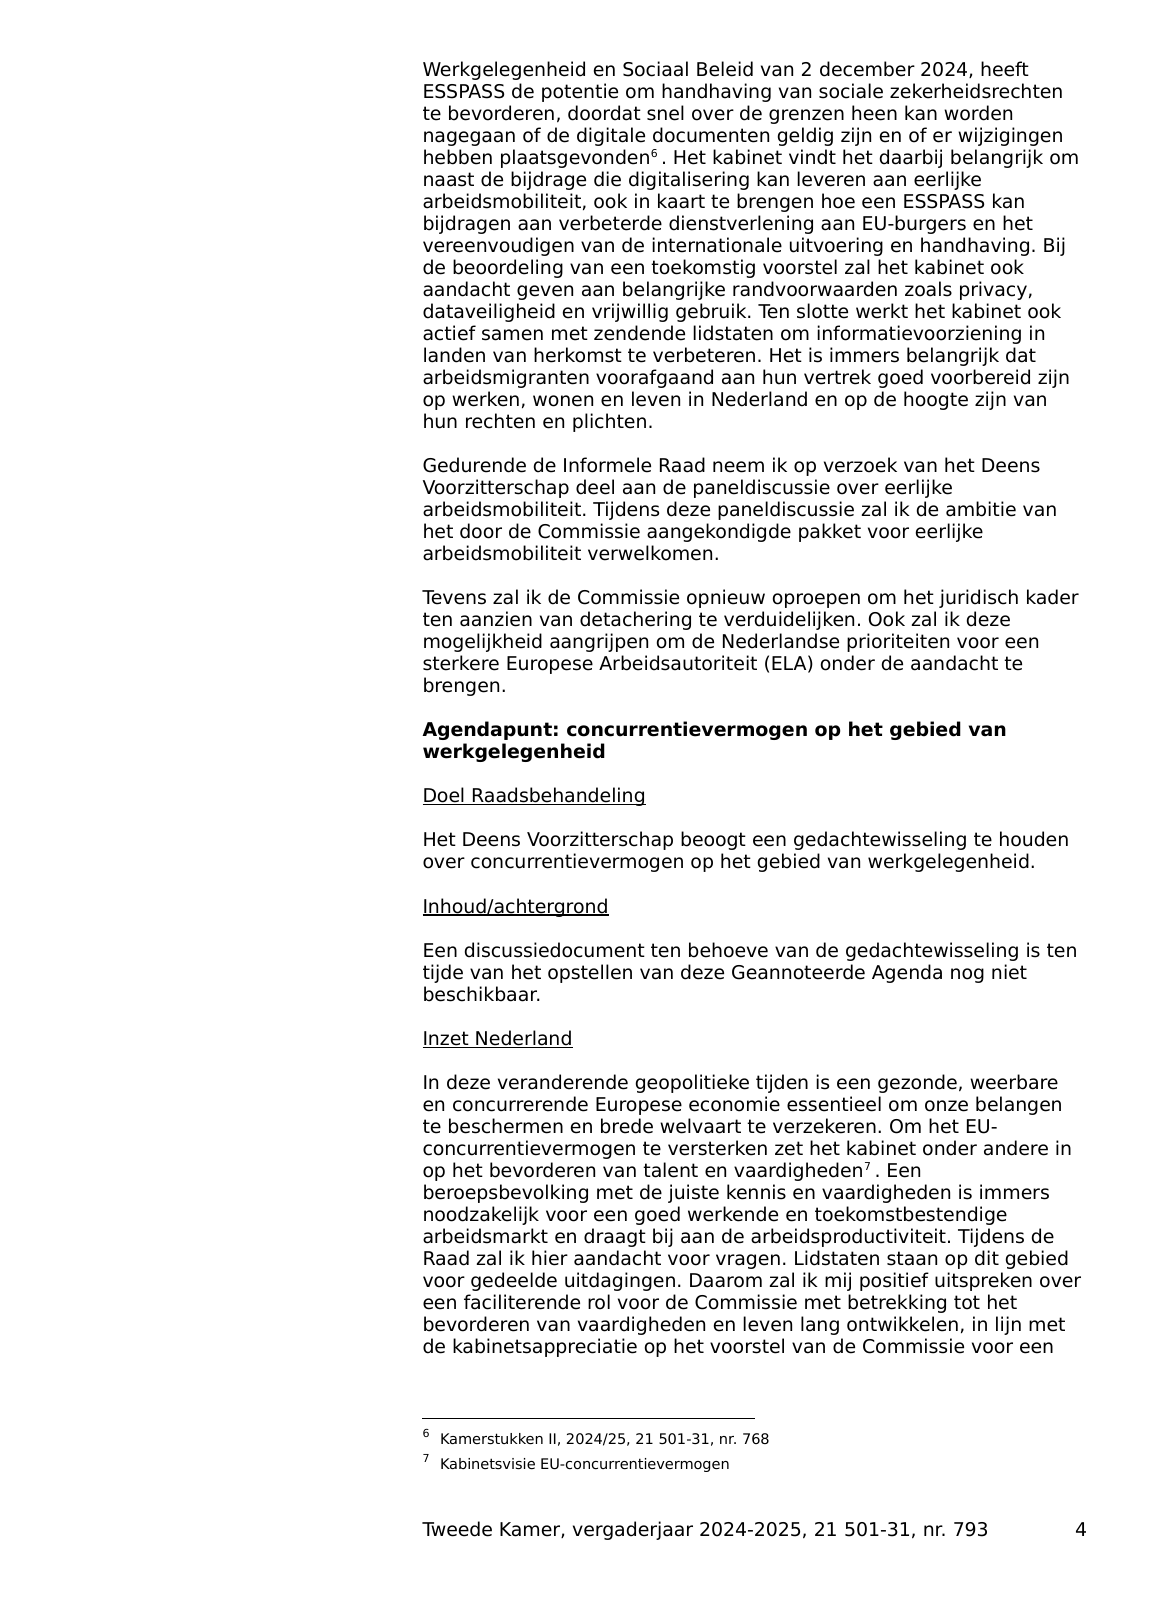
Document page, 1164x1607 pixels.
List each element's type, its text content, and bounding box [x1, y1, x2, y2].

subtitle Agendapunt: concurrentievermogen op het gebied van werkgelegenheid [422, 719, 1087, 763]
subtitle Inhoud/achtergrond [422, 896, 1087, 917]
text Gedurende de Informele Raad neem ik op verzoek van het Deens Voorzitterschap deel aan de paneldiscussie over eerlijke arbeidsmobiliteit. Tijdens deze paneldiscussie zal ik de ambitie van het door de Commissie aangekondigde pakket voor eerlijke arbeidsmobiliteit verwelkomen. [422, 455, 1087, 565]
subtitle Doel Raadsbehandeling [422, 785, 1087, 807]
text Werkgelegenheid en Sociaal Beleid van 2 december 2024, heeft ESSPASS de potentie om handhaving van sociale zekerheidsrechten te bevorderen, doordat snel over de grenzen heen kan worden nagegaan of de digitale documenten geldig zijn en of er wijzigingen hebben plaatsgevonden. Het kabinet vindt het daarbij belangrijk om naast de bijdrage die digitalisering kan leveren aan eerlijke arbeidsmobiliteit, ook in kaart te brengen hoe een ESSPASS kan bijdragen aan verbeterde dienstverlening aan EU-burgers en het vereenvoudigen van de internationale uitvoering en handhaving. Bij de beoordeling van een toekomstig voorstel zal het kabinet ook aandacht geven aan belangrijke randvoorwaarden zoals privacy, dataveiligheid en vrijwillig gebruik. Ten slotte werkt het kabinet ook actief samen met zendende lidstaten om informatievoorziening in landen van herkomst te verbeteren. Het is immers belangrijk dat arbeidsmigranten voorafgaand aan hun vertrek goed voorbereid zijn op werken, wonen en leven in Nederland en op de hoogte zijn van hun rechten en plichten. [422, 59, 1087, 433]
text Kabinetsvisie EU-concurrentievermogen [422, 1452, 1087, 1474]
text Kamerstukken II, 2024/25, 21 501-31, nr. 768 [422, 1427, 1087, 1449]
text In deze veranderende geopolitieke tijden is een gezonde, weerbare en concurrerende Europese economie essentieel om onze belangen te beschermen en brede welvaart te verzekeren. Om het EU-concurrentievermogen te versterken zet het kabinet onder andere in op het bevorderen van talent en vaardigheden. Een beroepsbevolking met de juiste kennis en vaardigheden is immers noodzakelijk voor een goed werkende en toekomstbestendige arbeidsmarkt en draagt bij aan de arbeidsproductiviteit. Tijdens de Raad zal ik hier aandacht voor vragen. Lidstaten staan op dit gebied voor gedeelde uitdagingen. Daarom zal ik mij positief uitspreken over een faciliterende rol voor de Commissie met betrekking tot het bevorderen van vaardigheden en leven lang ontwikkelen, in lijn met de kabinetsappreciatie op het voorstel van de Commissie voor een [422, 1072, 1087, 1358]
text Het Deens Voorzitterschap beoogt een gedachtewisseling te houden over concurrentievermogen op het gebied van werkgelegenheid. [422, 829, 1087, 873]
text Een discussiedocument ten behoeve van de gedachtewisseling is ten tijde van het opstellen van deze Geannoteerde Agenda nog niet beschikbaar. [422, 940, 1087, 1006]
text Tevens zal ik de Commissie opnieuw oproepen om het juridisch kader ten aanzien van detachering te verduidelijken. Ook zal ik deze mogelijkheid aangrijpen om de Nederlandse prioriteiten voor een sterkere Europese Arbeidsautoriteit (ELA) onder de aandacht te brengen. [422, 587, 1087, 697]
subtitle Inzet Nederland [422, 1028, 1087, 1050]
